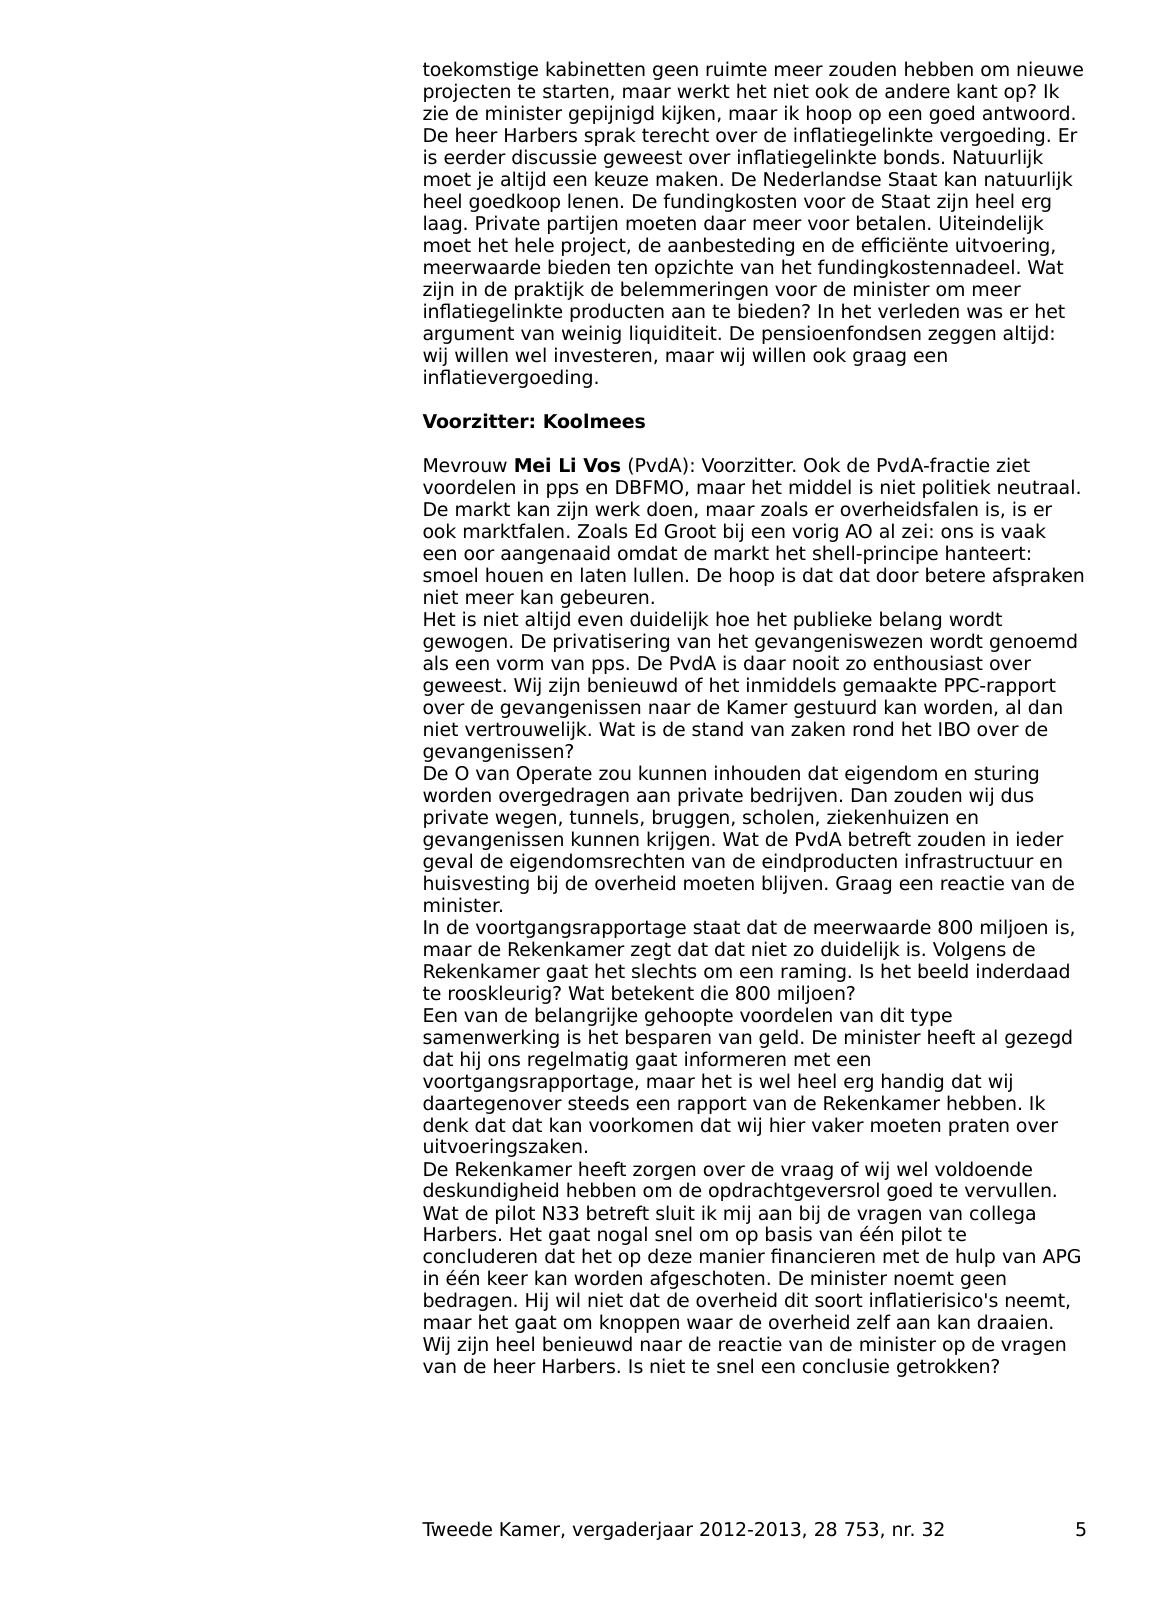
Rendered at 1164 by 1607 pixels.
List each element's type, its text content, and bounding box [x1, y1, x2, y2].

subtitle Voorzitter: Koolmees [422, 411, 1087, 433]
text In de voortgangsrapportage staat dat de meerwaarde 800 miljoen is, maar de Rekenkamer zegt dat dat niet zo duidelijk is. Volgens de Rekenkamer gaat het slechts om een raming. Is het beeld inderdaad te rooskleurig? Wat betekent die 800 miljoen? [422, 917, 1087, 1004]
text Een van de belangrijke gehoopte voordelen van dit type samenwerking is het besparen van geld. De minister heeft al gezegd dat hij ons regelmatig gaat informeren met een voortgangsrapportage, maar het is wel heel erg handig dat wij daartegenover steeds een rapport van de Rekenkamer hebben. Ik denk dat dat kan voorkomen dat wij hier vaker moeten praten over uitvoeringszaken. [422, 1004, 1087, 1158]
text Het is niet altijd even duidelijk hoe het publieke belang wordt gewogen. De privatisering van het gevangeniswezen wordt genoemd als een vorm van pps. De PvdA is daar nooit zo enthousiast over geweest. Wij zijn benieuwd of het inmiddels gemaakte PPC-rapport over de gevangenissen naar de Kamer gestuurd kan worden, al dan niet vertrouwelijk. Wat is de stand van zaken rond het IBO over de gevangenissen? [422, 609, 1087, 763]
text Mevrouw Mei Li Vos (PvdA): Voorzitter. Ook de PvdA-fractie ziet voordelen in pps en DBFMO, maar het middel is niet politiek neutraal. De markt kan zijn werk doen, maar zoals er overheidsfalen is, is er ook marktfalen. Zoals Ed Groot bij een vorig AO al zei: ons is vaak een oor aangenaaid omdat de markt het shell-principe hanteert: smoel houen en laten lullen. De hoop is dat dat door betere afspraken niet meer kan gebeuren. [422, 455, 1087, 609]
text toekomstige kabinetten geen ruimte meer zouden hebben om nieuwe projecten te starten, maar werkt het niet ook de andere kant op? Ik zie de minister gepijnigd kijken, maar ik hoop op een goed antwoord. [422, 59, 1087, 125]
text De heer Harbers sprak terecht over de inflatiegelinkte vergoeding. Er is eerder discussie geweest over inflatiegelinkte bonds. Natuurlijk moet je altijd een keuze maken. De Nederlandse Staat kan natuurlijk heel goedkoop lenen. De fundingkosten voor de Staat zijn heel erg laag. Private partijen moeten daar meer voor betalen. Uiteindelijk moet het hele project, de aanbesteding en de efficiënte uitvoering, meerwaarde bieden ten opzichte van het fundingkostennadeel. Wat zijn in de praktijk de belemmeringen voor de minister om meer inflatiegelinkte producten aan te bieden? In het verleden was er het argument van weinig liquiditeit. De pensioenfondsen zeggen altijd: wij willen wel investeren, maar wij willen ook graag een inflatievergoeding. [422, 125, 1087, 389]
text De Rekenkamer heeft zorgen over de vraag of wij wel voldoende deskundigheid hebben om de opdrachtgeversrol goed te vervullen. [422, 1158, 1087, 1202]
text Wat de pilot N33 betreft sluit ik mij aan bij de vragen van collega Harbers. Het gaat nogal snel om op basis van één pilot te concluderen dat het op deze manier financieren met de hulp van APG in één keer kan worden afgeschoten. De minister noemt geen bedragen. Hij wil niet dat de overheid dit soort inflatierisico's neemt, maar het gaat om knoppen waar de overheid zelf aan kan draaien. Wij zijn heel benieuwd naar de reactie van de minister op de vragen van de heer Harbers. Is niet te snel een conclusie getrokken? [422, 1202, 1087, 1378]
text De O van Operate zou kunnen inhouden dat eigendom en sturing worden overgedragen aan private bedrijven. Dan zouden wij dus private wegen, tunnels, bruggen, scholen, ziekenhuizen en gevangenissen kunnen krijgen. Wat de PvdA betreft zouden in ieder geval de eigendomsrechten van de eindproducten infrastructuur en huisvesting bij de overheid moeten blijven. Graag een reactie van de minister. [422, 763, 1087, 917]
